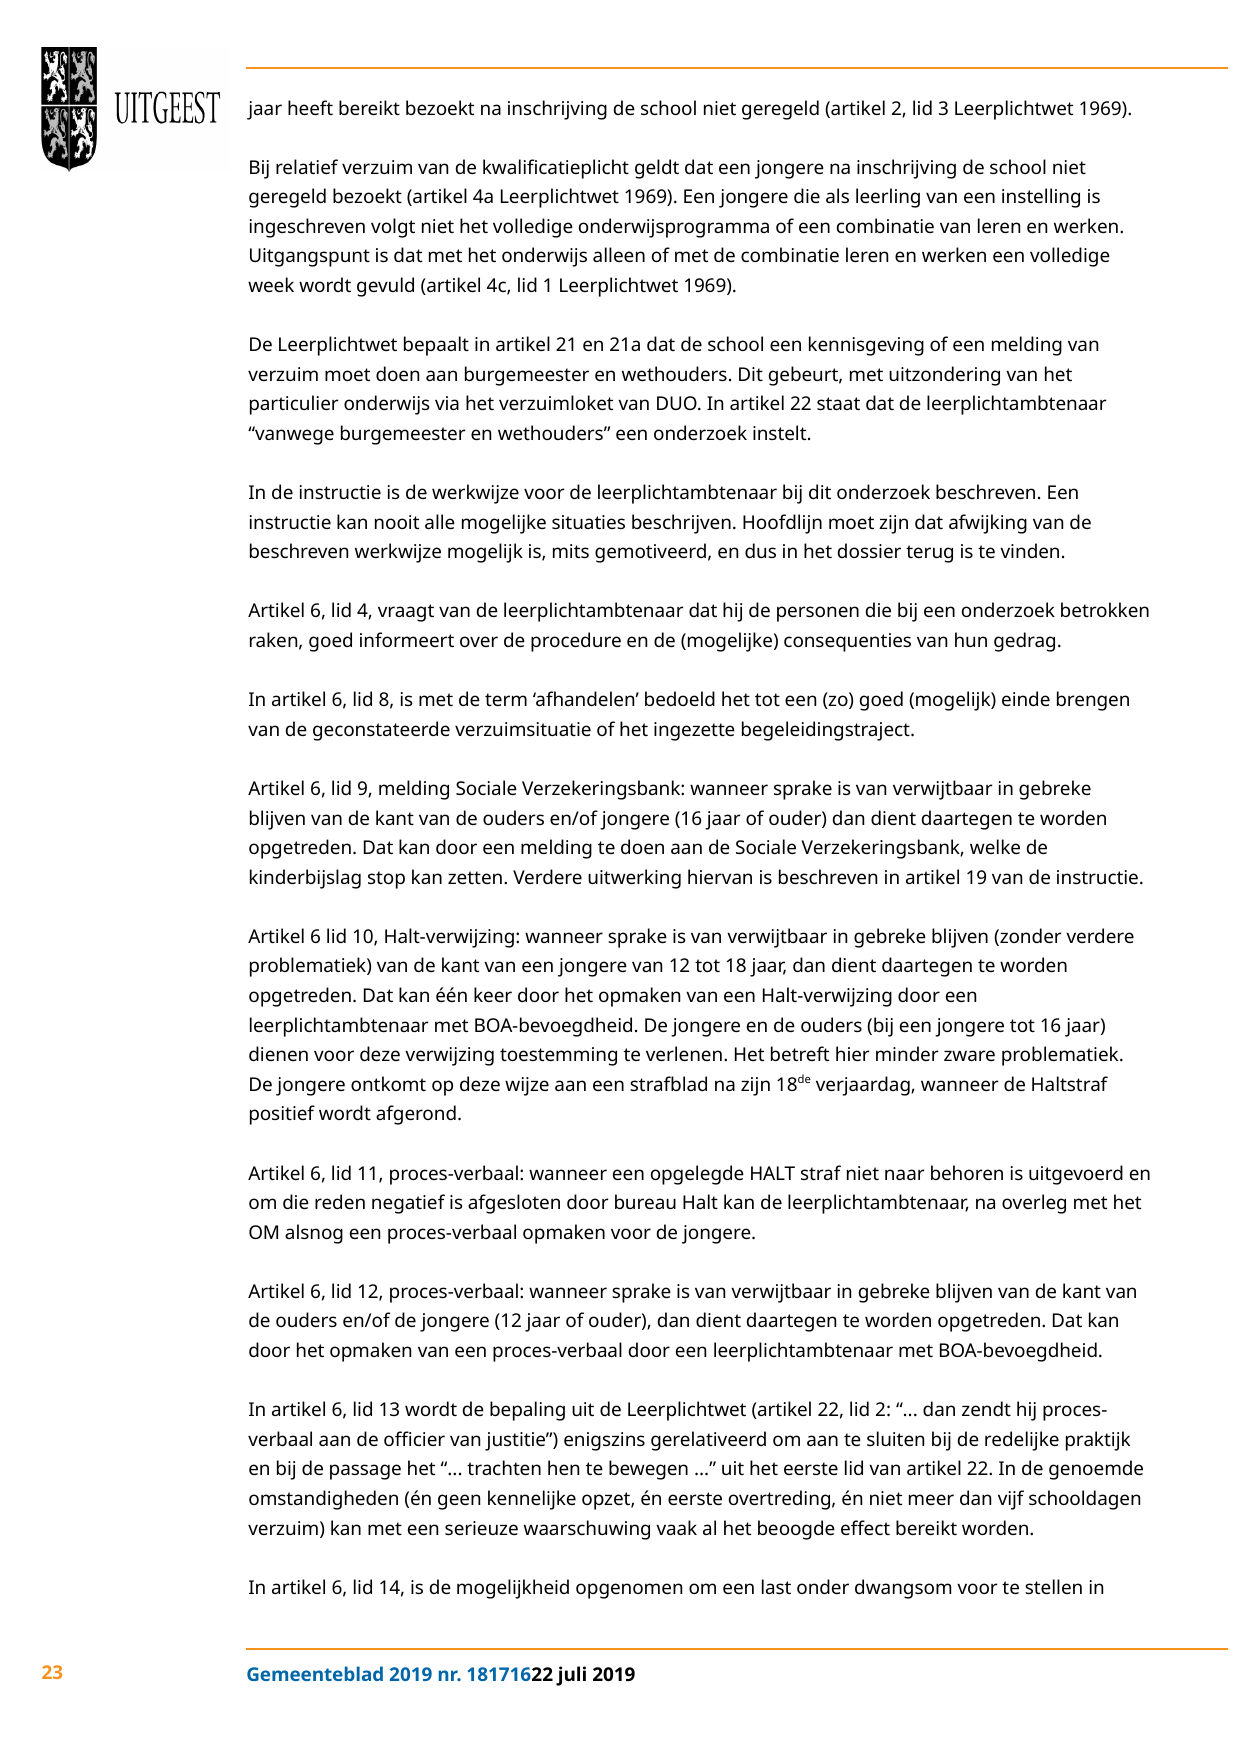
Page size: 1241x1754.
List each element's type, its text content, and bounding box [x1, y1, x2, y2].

text In artikel 6, lid 8, is met de term ‘afhandelen’ bedoeld het tot een (zo) goed (mogelijk) einde brengen van de geconstateerde verzuimsituatie of het ingezette begeleidingstraject. [248, 686, 1152, 742]
text Bij relatief verzuim van de kwalificatieplicht geldt dat een jongere na inschrijving de school niet geregeld bezoekt (artikel 4a Leerplichtwet 1969). Een jongere die als leerling van een instelling is ingeschreven volgt niet het volledige onderwijsprogramma of een combinatie van leren en werken. Uitgangspunt is dat met het onderwijs alleen of met de combinatie leren en werken een volledige week wordt gevuld (artikel 4c, lid 1 Leerplichtwet 1969). [248, 154, 1152, 298]
text De Leerplichtwet bepaalt in artikel 21 en 21a dat de school een kennisgeving of een melding van verzuim moet doen aan burgemeester en wethouders. Dit gebeurt, met uitzondering van het particulier onderwijs via het verzuimloket van DUO. In artikel 22 staat dat de leerplichtambtenaar “vanwege burgemeester en wethouders” een onderzoek instelt. [248, 331, 1152, 446]
text In de instructie is de werkwijze voor de leerplichtambtenaar bij dit onderzoek beschreven. Een instructie kan nooit alle mogelijke situaties beschrijven. Hoofdlijn moet zijn dat afwijking van de beschreven werkwijze mogelijk is, mits gemotiveerd, en dus in het dossier terug is te vinden. [248, 479, 1152, 564]
text Artikel 6, lid 11, proces-verbaal: wanneer een opgelegde HALT straf niet naar behoren is uitgevoerd en om die reden negatief is afgesloten door bureau Halt kan de leerplichtambtenaar, na overleg met het OM alsnog een proces-verbaal opmaken voor de jongere. [248, 1160, 1152, 1245]
text In artikel 6, lid 14, is de mogelijkheid opgenomen om een last onder dwangsom voor te stellen in [248, 1574, 1152, 1600]
text Artikel 6, lid 9, melding Sociale Verzekeringsbank: wanneer sprake is van verwijtbaar in gebreke blijven van de kant van de ouders en/of jongere (16 jaar of ouder) dan dient daartegen te worden opgetreden. Dat kan door een melding te doen aan de Sociale Verzekeringsbank, welke de kinderbijslag stop kan zetten. Verdere uitwerking hiervan is beschreven in artikel 19 van de instructie. [248, 775, 1152, 890]
text Artikel 6, lid 12, proces-verbaal: wanneer sprake is van verwijtbaar in gebreke blijven van de kant van de ouders en/of de jongere (12 jaar of ouder), dan dient daartegen te worden opgetreden. Dat kan door het opmaken van een proces-verbaal door een leerplichtambtenaar met BOA-bevoegdheid. [248, 1278, 1152, 1363]
picture [41, 47, 231, 172]
text jaar heeft bereikt bezoekt na inschrijving de school niet geregeld (artikel 2, lid 3 Leerplichtwet 1969). [248, 95, 1152, 121]
text In artikel 6, lid 13 wordt de bepaling uit de Leerplichtwet (artikel 22, lid 2: “... dan zendt hij proces-verbaal aan de officier van justitie”) enigszins gerelativeerd om aan te sluiten bij de redelijke praktijk en bij de passage het “... trachten hen te bewegen ...” uit het eerste lid van artikel 22. In de genoemde omstandigheden (én geen kennelijke opzet, én eerste overtreding, én niet meer dan vijf schooldagen verzuim) kan met een serieuze waarschuwing vaak al het beoogde effect bereikt worden. [248, 1396, 1152, 1541]
text Artikel 6, lid 4, vraagt van de leerplichtambtenaar dat hij de personen die bij een onderzoek betrokken raken, goed informeert over de procedure en de (mogelijke) consequenties van hun gedrag. [248, 598, 1152, 653]
text Artikel 6 lid 10, Halt-verwijzing: wanneer sprake is van verwijtbaar in gebreke blijven (zonder verdere problematiek) van de kant van een jongere van 12 tot 18 jaar, dan dient daartegen te worden opgetreden. Dat kan één keer door het opmaken van een Halt-verwijzing door een leerplichtambtenaar met BOA-bevoegdheid. De jongere en de ouders (bij een jongere tot 16 jaar) dienen voor deze verwijzing toestemming te verlenen. Het betreft hier minder zware problematiek. De jongere ontkomt op deze wijze aan een strafblad na zijn 18de verjaardag, wanneer de Haltstraf positief wordt afgerond. [248, 923, 1152, 1126]
